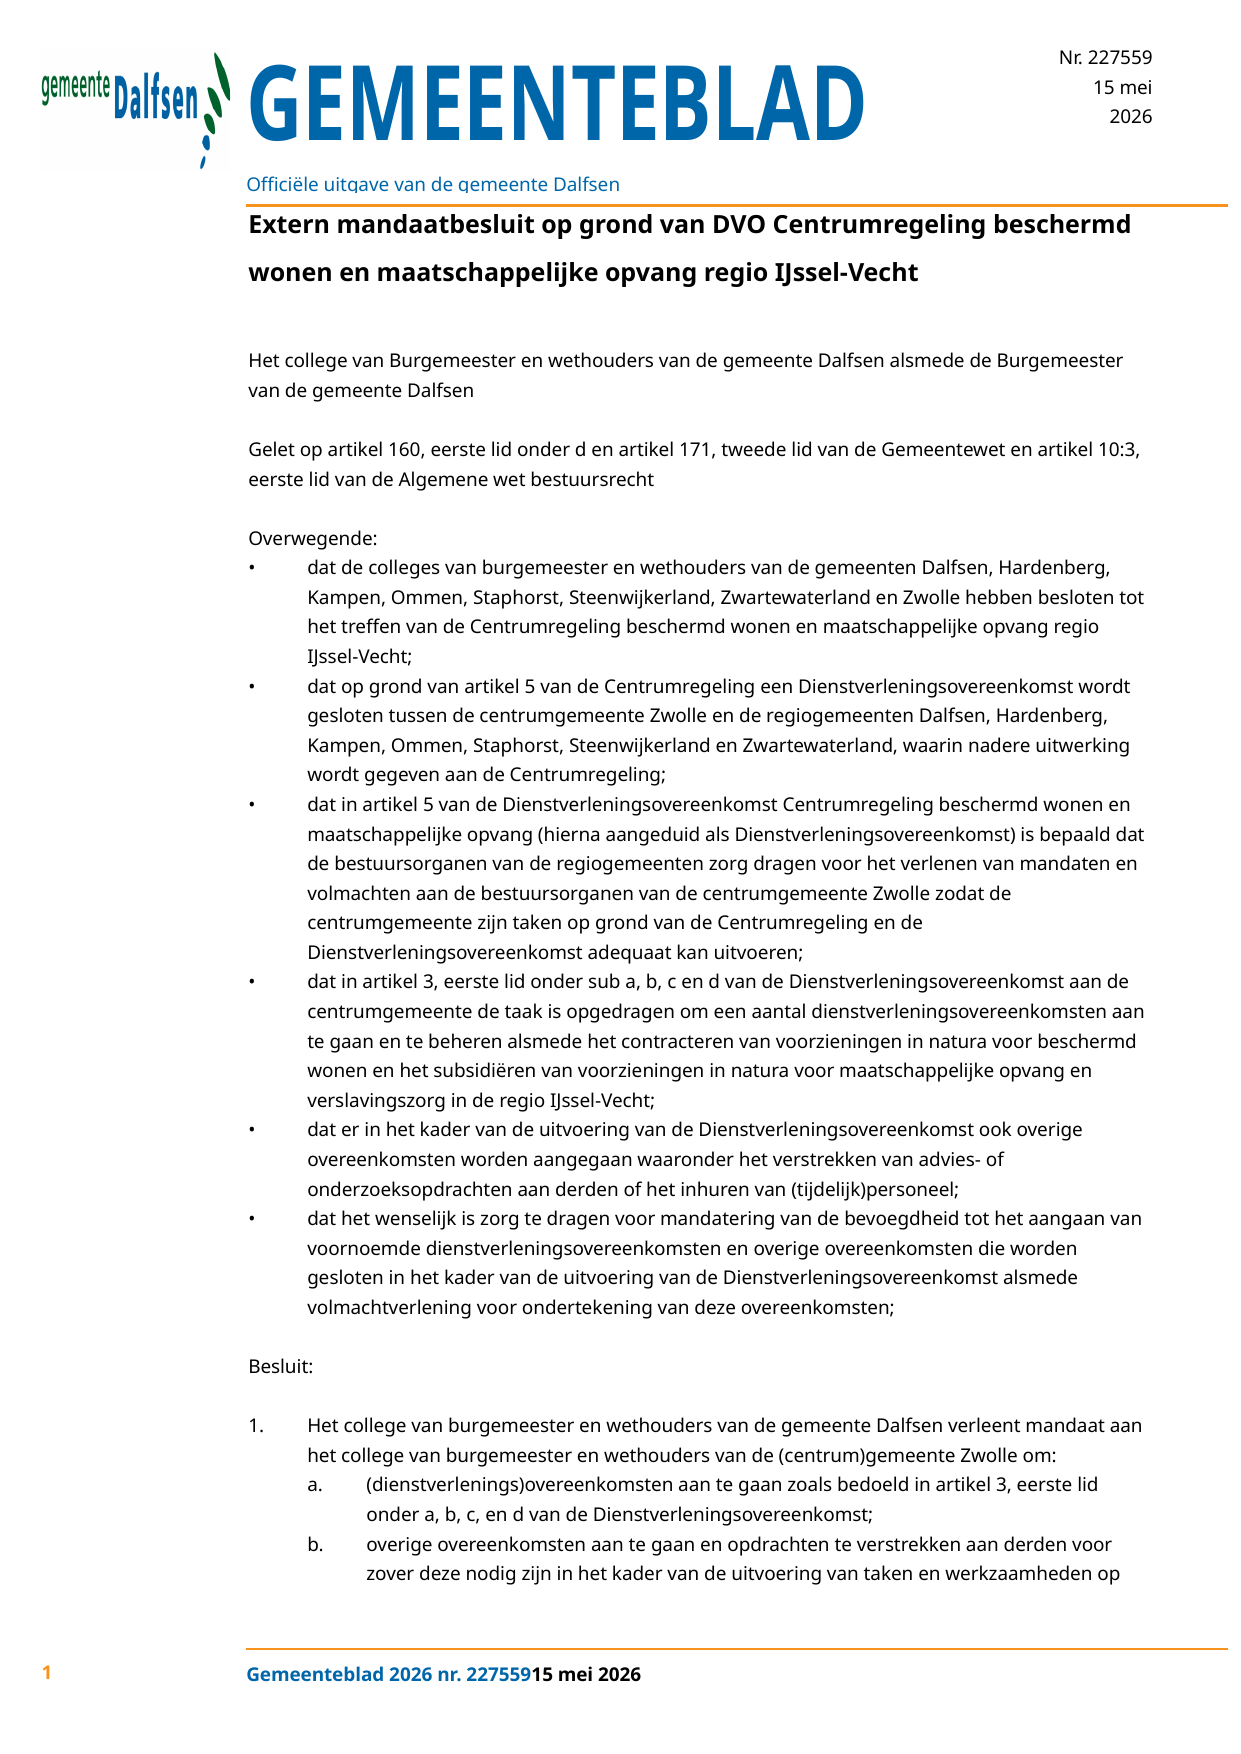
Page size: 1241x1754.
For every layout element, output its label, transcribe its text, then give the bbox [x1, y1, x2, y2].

text Het college van Burgemeester en wethouders van de gemeente Dalfsen alsmede de Burgemeester van de gemeente Dalfsen [248, 347, 1152, 403]
text Gelet op artikel 160, eerste lid onder d en artikel 171, tweede lid van de Gemeentewet en artikel 10:3, eerste lid van de Algemene wet bestuursrecht [248, 436, 1152, 492]
list dat in artikel 5 van de Dienstverleningsovereenkomst Centrumregeling beschermd wonen en maatschappelijke opvang (hierna aangeduid als Dienstverleningsovereenkomst) is bepaald dat de bestuursorganen van de regiogemeenten zorg dragen voor het verlenen van mandaten en volmachten aan de bestuursorganen van de centrumgemeente Zwolle zodat de centrumgemeente zijn taken op grond van de Centrumregeling en de Dienstverleningsovereenkomst adequaat kan uitvoeren; [248, 791, 1152, 965]
picture [41, 47, 231, 172]
list (dienstverlenings)overeenkomsten aan te gaan zoals bedoeld in artikel 3, eerste lid onder a, b, c, en d van de Dienstverleningsovereenkomst; [307, 1472, 1152, 1527]
list overige overeenkomsten aan te gaan en opdrachten te verstrekken aan derden voor zover deze nodig zijn in het kader van de uitvoering van taken en werkzaamheden op [307, 1531, 1152, 1586]
text Besluit: [248, 1353, 1152, 1379]
text Overwegende: [248, 525, 1152, 551]
list dat in artikel 3, eerste lid onder sub a, b, c en d van de Dienstverleningsovereenkomst aan de centrumgemeente de taak is opgedragen om een aantal dienstverleningsovereenkomsten aan te gaan en te beheren alsmede het contracteren van voorzieningen in natura voor beschermd wonen en het subsidiëren van voorzieningen in natura voor maatschappelijke opvang en verslavingszorg in de regio IJssel-Vecht; [248, 969, 1152, 1113]
list Het college van burgemeester en wethouders van de gemeente Dalfsen verleent mandaat aan het college van burgemeester en wethouders van de (centrum)gemeente Zwolle om: [248, 1412, 1152, 1468]
list dat de colleges van burgemeester en wethouders van de gemeenten Dalfsen, Hardenberg, Kampen, Ommen, Staphorst, Steenwijkerland, Zwartewaterland en Zwolle hebben besloten tot het treffen van de Centrumregeling beschermd wonen en maatschappelijke opvang regio IJssel-Vecht; [248, 554, 1152, 669]
list dat op grond van artikel 5 van de Centrumregeling een Dienstverleningsovereenkomst wordt gesloten tussen de centrumgemeente Zwolle en de regiogemeenten Dalfsen, Hardenberg, Kampen, Ommen, Staphorst, Steenwijkerland en Zwartewaterland, waarin nadere uitwerking wordt gegeven aan de Centrumregeling; [248, 673, 1152, 787]
list dat er in het kader van de uitvoering van de Dienstverleningsovereenkomst ook overige overeenkomsten worden aangegaan waaronder het verstrekken van advies- of onderzoeksopdrachten aan derden of het inhuren van (tijdelijk)personeel; [248, 1117, 1152, 1202]
text Extern mandaatbesluit op grond van DVO Centrumregeling beschermd wonen en maatschappelijke opvang regio IJssel-Vecht [248, 207, 1152, 288]
list dat het wenselijk is zorg te dragen voor mandatering van de bevoegdheid tot het aangaan van voornoemde dienstverleningsovereenkomsten en overige overeenkomsten die worden gesloten in het kader van de uitvoering van de Dienstverleningsovereenkomst alsmede volmachtverlening voor ondertekening van deze overeenkomsten; [248, 1205, 1152, 1320]
